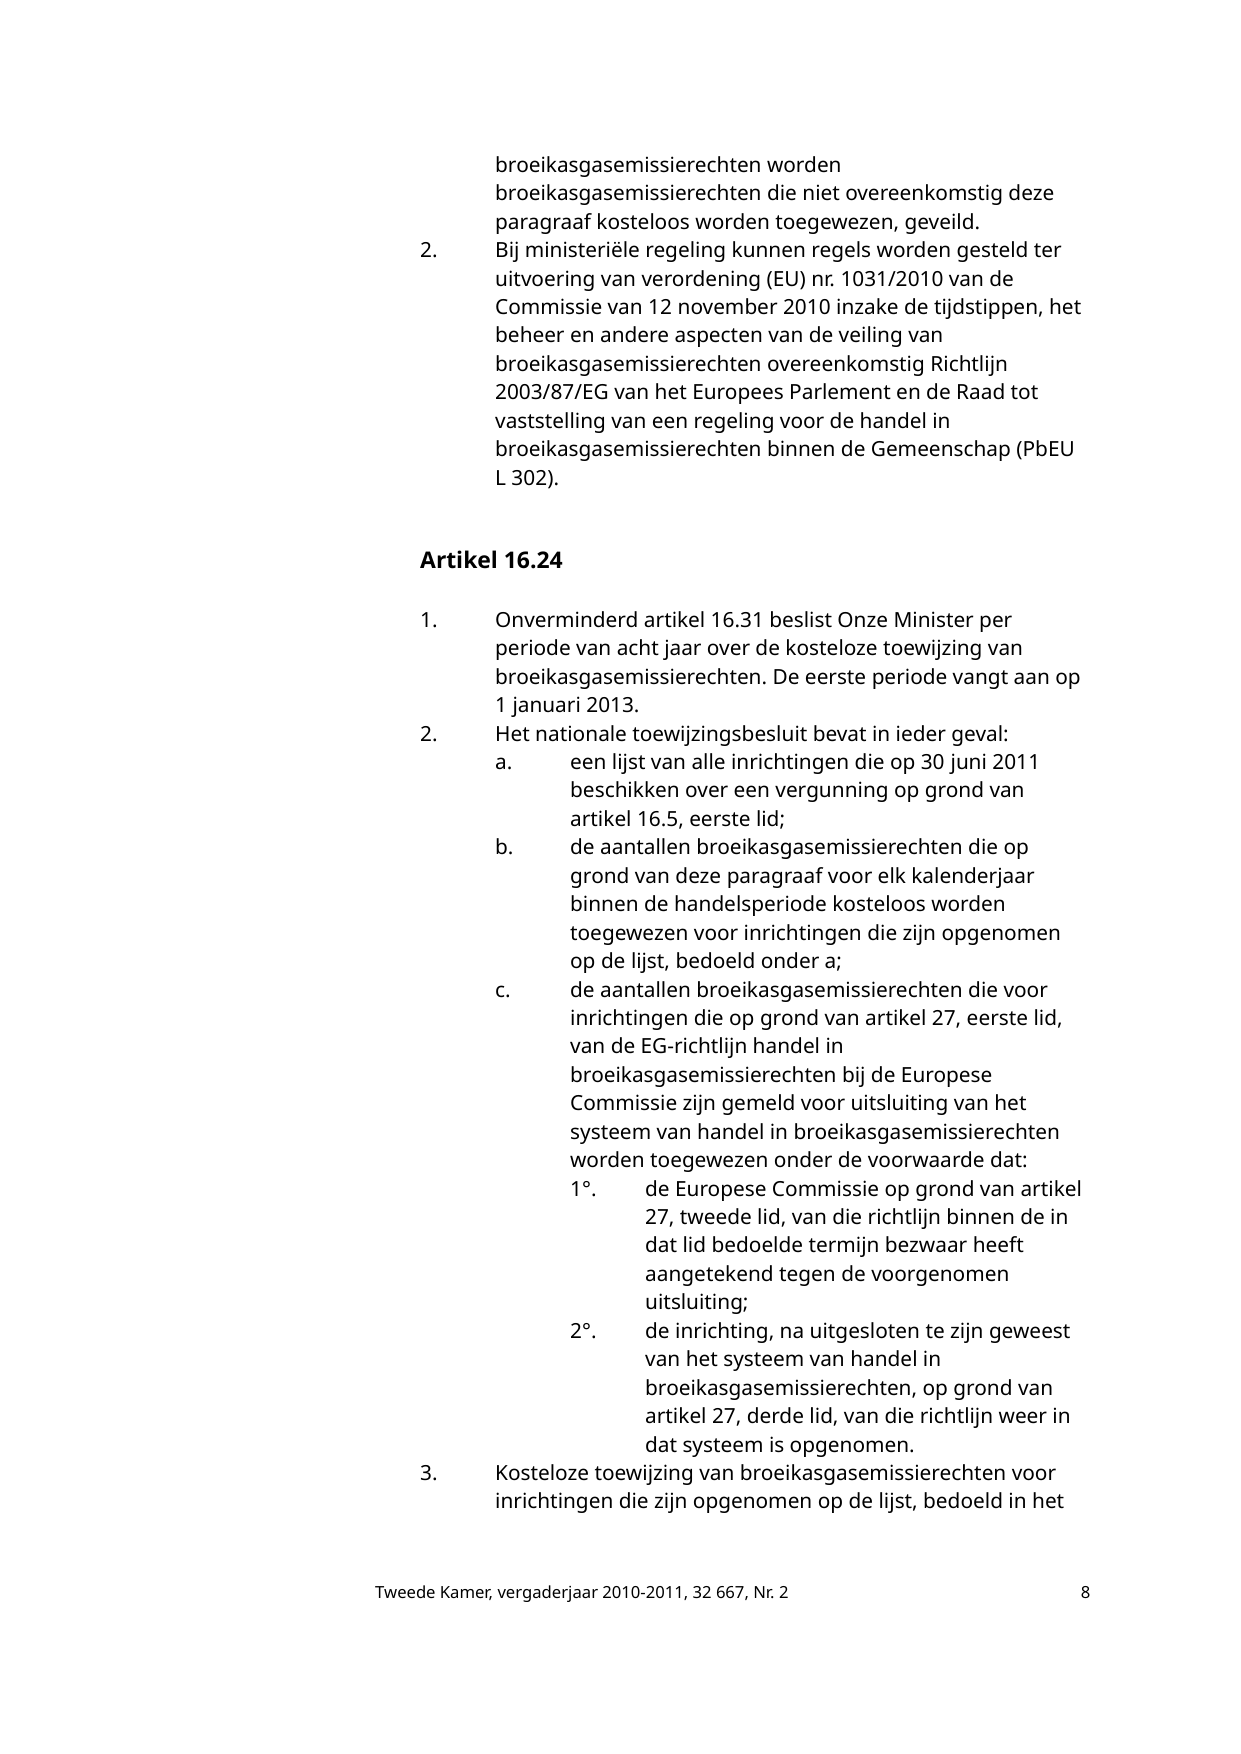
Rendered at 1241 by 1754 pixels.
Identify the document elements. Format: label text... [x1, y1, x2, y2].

subtitle Artikel 16.24 [420, 544, 1090, 575]
list Het nationale toewijzingsbesluit bevat in ieder geval: [420, 719, 1090, 747]
list Bij ministeriële regeling kunnen regels worden gesteld ter uitvoering van verordening (EU) nr. 1031/2010 van de Commissie van 12 november 2010 inzake de tijdstippen, het beheer en andere aspecten van de veiling van broeikasgasemissierechten overeenkomstig Richtlijn 2003/87/EG van het Europees Parlement en de Raad tot vaststelling van een regeling voor de handel in broeikasgasemissierechten binnen de Gemeenschap (PbEU L 302). [420, 235, 1090, 491]
list de aantallen broeikasgasemissierechten die voor inrichtingen die op grond van artikel 27, eerste lid, van de EG-richtlijn handel in broeikasgasemissierechten bij de Europese Commissie zijn gemeld voor uitsluiting van het systeem van handel in broeikasgasemissierechten worden toegewezen onder de voorwaarde dat: [495, 975, 1090, 1174]
list de aantallen broeikasgasemissierechten die op grond van deze paragraaf voor elk kalenderjaar binnen de handelsperiode kosteloos worden toegewezen voor inrichtingen die zijn opgenomen op de lijst, bedoeld onder a; [495, 832, 1090, 975]
list een lijst van alle inrichtingen die op 30 juni 2011 beschikken over een vergunning op grond van artikel 16.5, eerste lid; [495, 747, 1090, 832]
list de inrichting, na uitgesloten te zijn geweest van het systeem van handel in broeikasgasemissierechten, op grond van artikel 27, derde lid, van die richtlijn weer in dat systeem is opgenomen. [570, 1316, 1090, 1458]
list de Europese Commissie op grond van artikel 27, tweede lid, van die richtlijn binnen de in dat lid bedoelde termijn bezwaar heeft aangetekend tegen de voorgenomen uitsluiting; [570, 1174, 1090, 1316]
list Onverminderd artikel 16.31 beslist Onze Minister per periode van acht jaar over de kosteloze toewijzing van broeikasgasemissierechten. De eerste periode vangt aan op 1 januari 2013. [420, 605, 1090, 719]
list Kosteloze toewijzing van broeikasgasemissierechten voor inrichtingen die zijn opgenomen op de lijst, bedoeld in het [420, 1458, 1090, 1515]
list broeikasgasemissierechten worden broeikasgasemissierechten die niet overeenkomstig deze paragraaf kosteloos worden toegewezen, geveild. [420, 150, 1090, 235]
